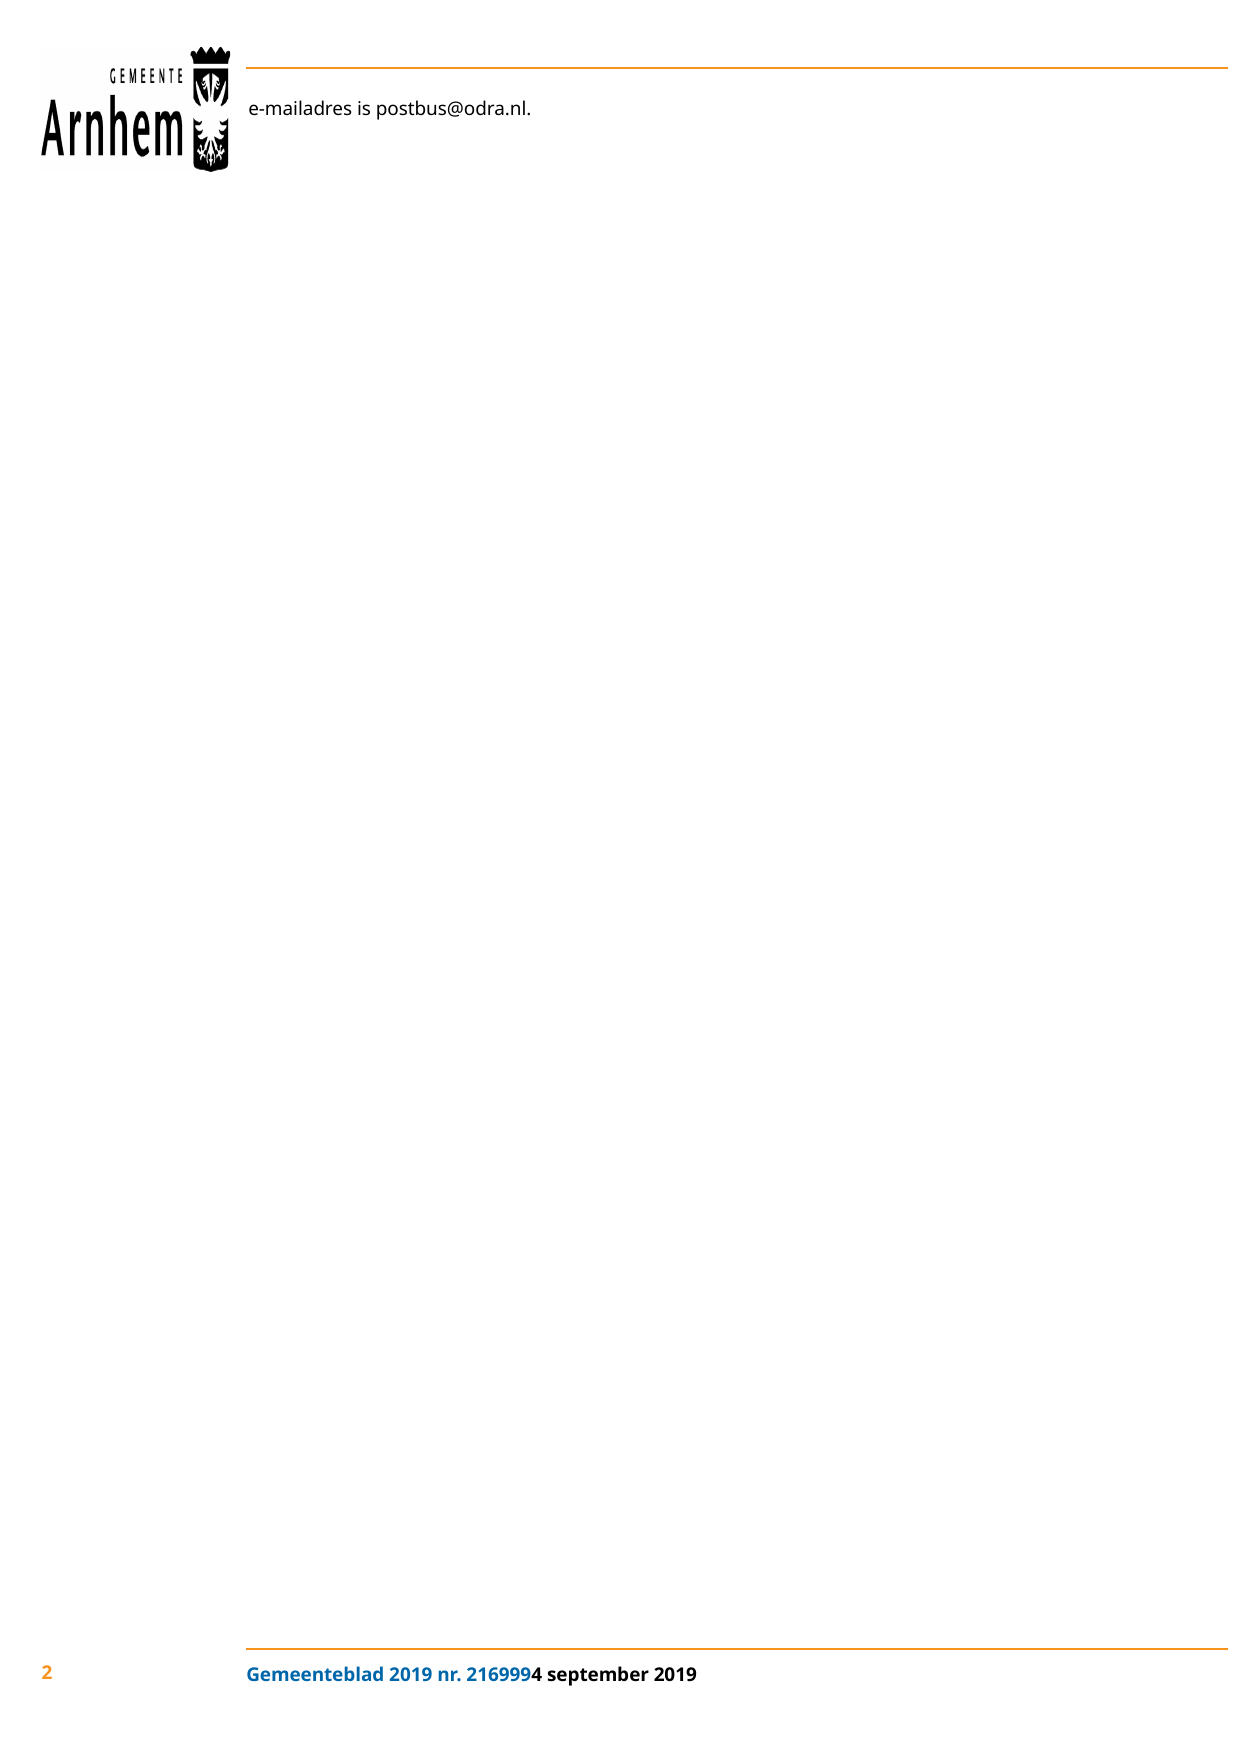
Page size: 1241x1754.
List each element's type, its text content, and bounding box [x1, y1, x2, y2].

text e-mailadres is postbus@odra.nl. [248, 95, 1152, 121]
picture [41, 47, 231, 172]
